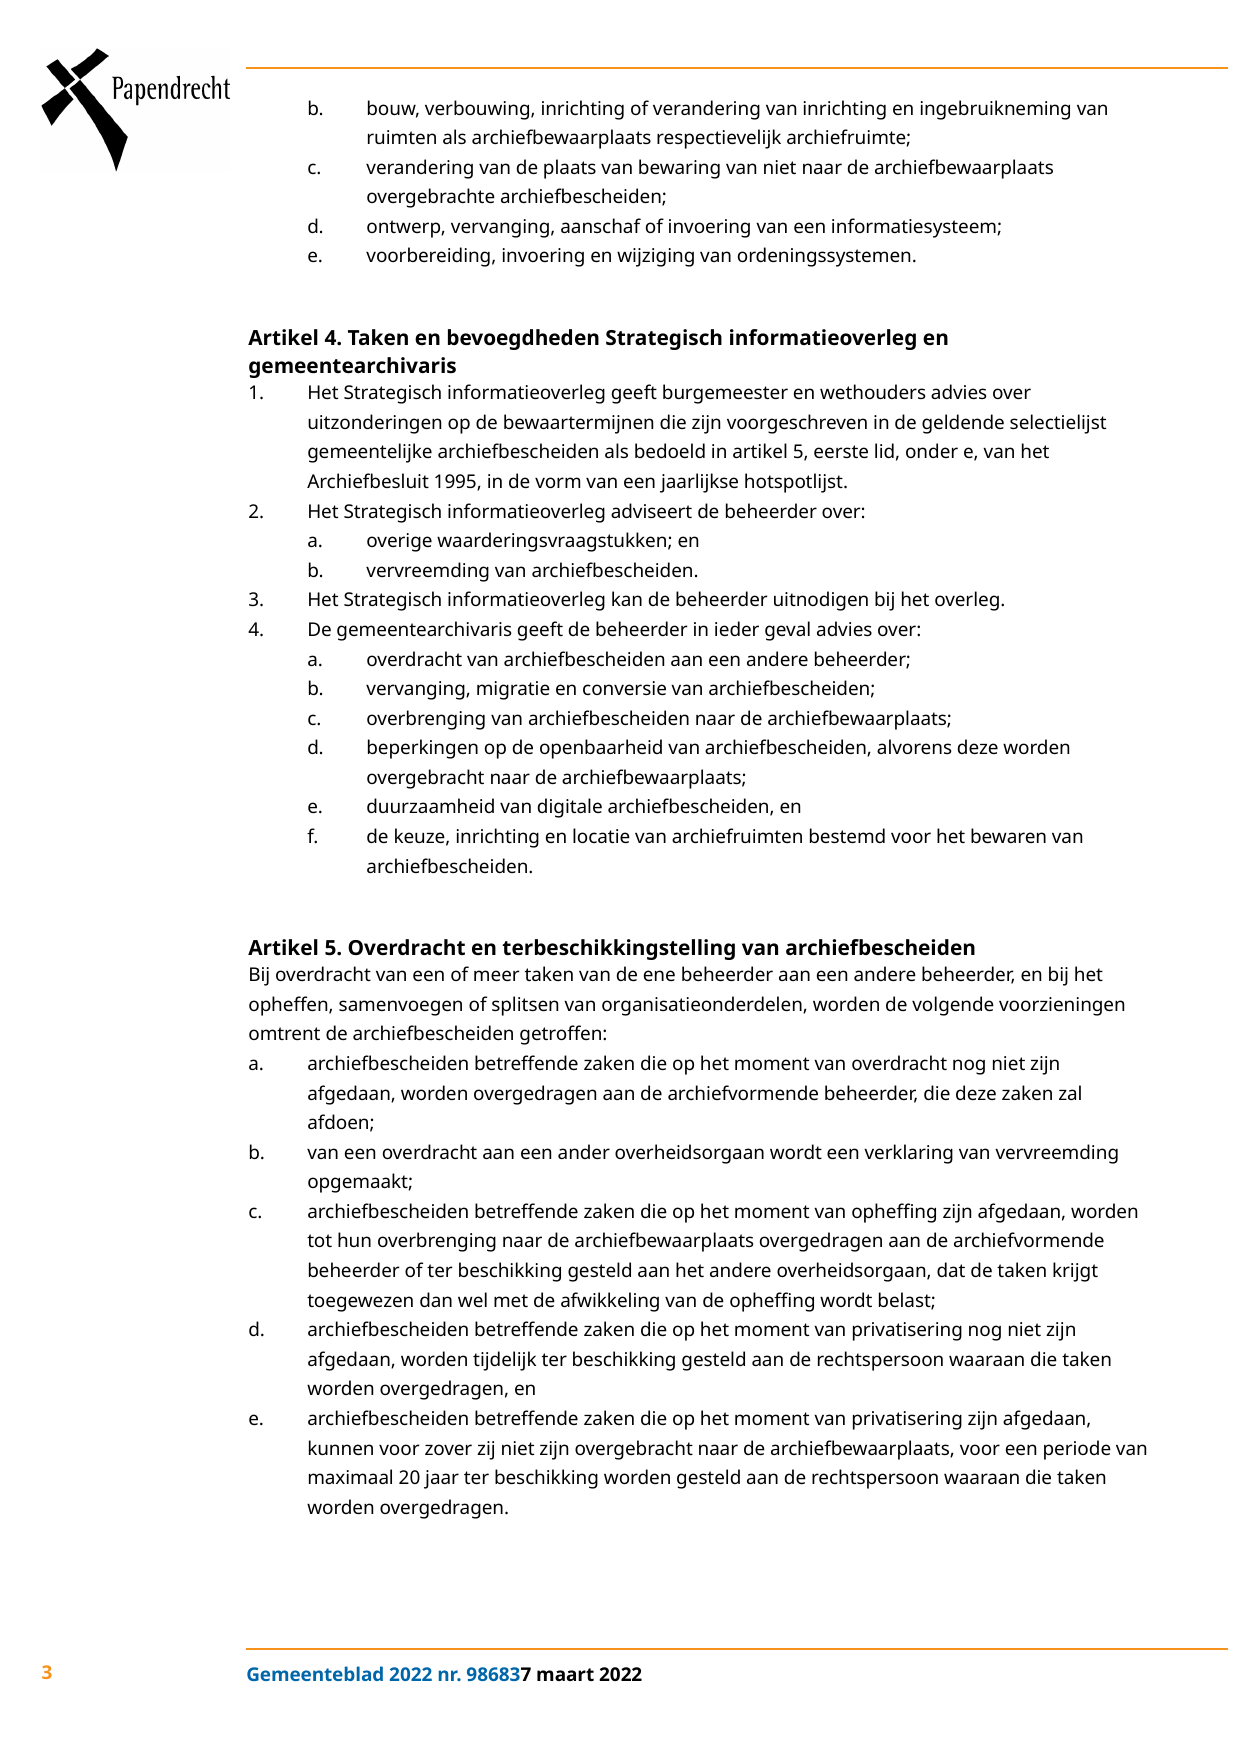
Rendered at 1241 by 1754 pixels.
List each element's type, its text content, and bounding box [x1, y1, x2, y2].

list overbrenging van archiefbescheiden naar de archiefbewaarplaats; [307, 705, 1152, 731]
list overige waarderingsvraagstukken; en [307, 527, 1152, 553]
list archiefbescheiden betreffende zaken die op het moment van opheffing zijn afgedaan, worden tot hun overbrenging naar de archiefbewaarplaats overgedragen aan de archiefvormende beheerder of ter beschikking gesteld aan het andere overheidsorgaan, dat de taken krijgt toegewezen dan wel met de afwikkeling van de opheffing wordt belast; [248, 1198, 1152, 1312]
list de keuze, inrichting en locatie van archiefruimten bestemd voor het bewaren van archiefbescheiden. [307, 823, 1152, 879]
list Het Strategisch informatieoverleg kan de beheerder uitnodigen bij het overleg. [248, 587, 1152, 612]
list Het Strategisch informatieoverleg adviseert de beheerder over: [248, 498, 1152, 524]
list archiefbescheiden betreffende zaken die op het moment van privatisering nog niet zijn afgedaan, worden tijdelijk ter beschikking gesteld aan de rechtspersoon waaraan die taken worden overgedragen, en [248, 1316, 1152, 1401]
list beperkingen op de openbaarheid van archiefbescheiden, alvorens deze worden overgebracht naar de archiefbewaarplaats; [307, 734, 1152, 790]
list duurzaamheid van digitale archiefbescheiden, en [307, 794, 1152, 819]
list vervanging, migratie en conversie van archiefbescheiden; [307, 675, 1152, 701]
text Artikel 4. Taken en bevoegdheden Strategisch informatieoverleg en gemeentearchivaris [248, 323, 1152, 379]
list bouw, verbouwing, inrichting of verandering van inrichting en ingebruikneming van ruimten als archiefbewaarplaats respectievelijk archiefruimte; [307, 95, 1152, 150]
list voorbereiding, invoering en wijziging van ordeningssystemen. [307, 243, 1152, 268]
list archiefbescheiden betreffende zaken die op het moment van privatisering zijn afgedaan, kunnen voor zover zij niet zijn overgebracht naar de archiefbewaarplaats, voor een periode van maximaal 20 jaar ter beschikking worden gesteld aan de rechtspersoon waaraan die taken worden overgedragen. [248, 1405, 1152, 1519]
list verandering van de plaats van bewaring van niet naar de archiefbewaarplaats overgebrachte archiefbescheiden; [307, 154, 1152, 209]
list van een overdracht aan een ander overheidsorgaan wordt een verklaring van vervreemding opgemaakt; [248, 1139, 1152, 1194]
list Het Strategisch informatieoverleg geeft burgemeester en wethouders advies over uitzonderingen op de bewaartermijnen die zijn voorgeschreven in de geldende selectielijst gemeentelijke archiefbescheiden als bedoeld in artikel 5, eerste lid, onder e, van het Archiefbesluit 1995, in de vorm van een jaarlijkse hotspotlijst. [248, 379, 1152, 494]
list De gemeentearchivaris geeft de beheerder in ieder geval advies over: [248, 616, 1152, 642]
list ontwerp, vervanging, aanschaf of invoering van een informatiesysteem; [307, 213, 1152, 239]
picture [41, 47, 231, 172]
list overdracht van archiefbescheiden aan een andere beheerder; [307, 646, 1152, 672]
text Artikel 5. Overdracht en terbeschikkingstelling van archiefbescheiden [248, 933, 1152, 961]
list archiefbescheiden betreffende zaken die op het moment van overdracht nog niet zijn afgedaan, worden overgedragen aan de archiefvormende beheerder, die deze zaken zal afdoen; [248, 1050, 1152, 1135]
text Bij overdracht van een of meer taken van de ene beheerder aan een andere beheerder, en bij het opheffen, samenvoegen of splitsen van organisatieonderdelen, worden de volgende voorzieningen omtrent de archiefbescheiden getroffen: [248, 961, 1152, 1046]
list vervreemding van archiefbescheiden. [307, 557, 1152, 583]
